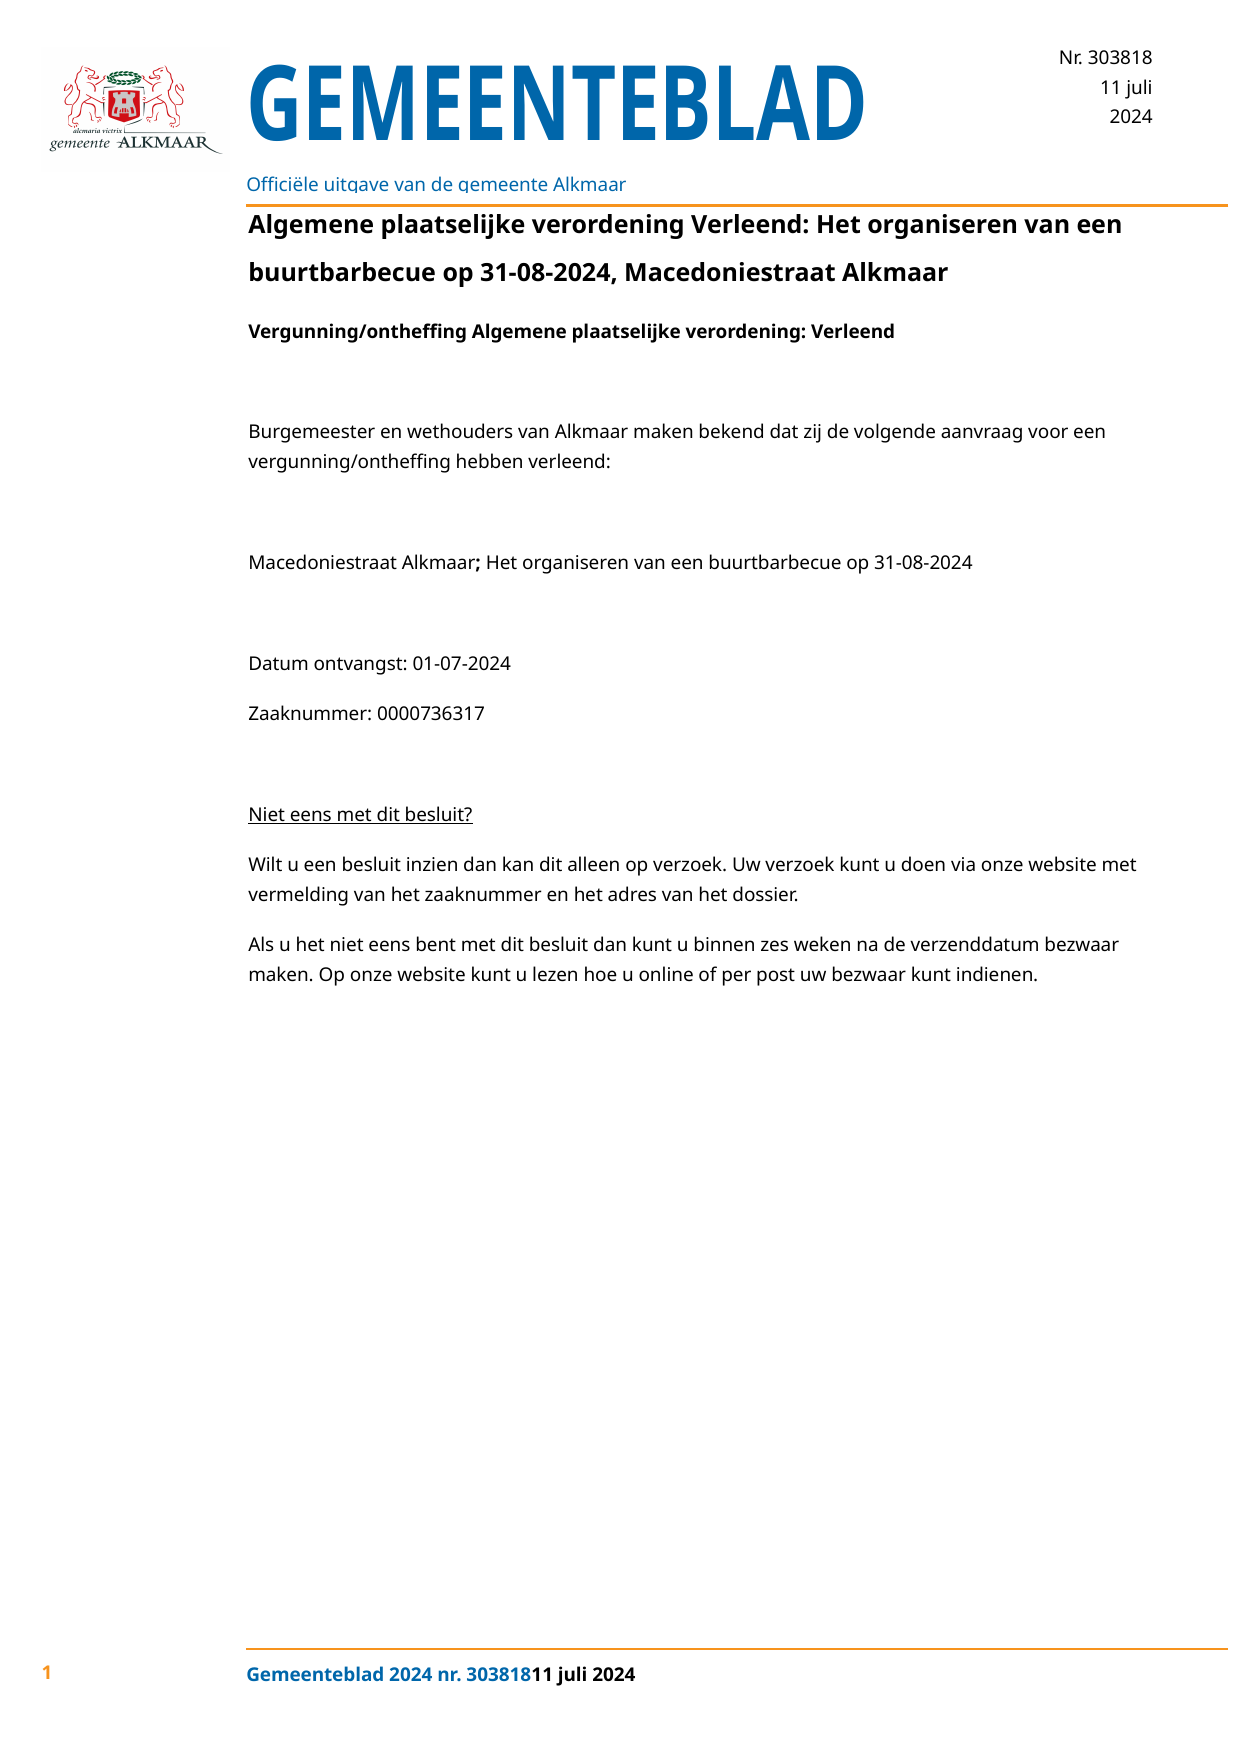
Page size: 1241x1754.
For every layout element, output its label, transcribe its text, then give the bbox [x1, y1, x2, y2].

text Zaaknummer: 0000736317 [248, 700, 1152, 726]
text Wilt u een besluit inzien dan kan dit alleen op verzoek. Uw verzoek kunt u doen via onze website met vermelding van het zaaknummer en het adres van het dossier. [248, 852, 1152, 907]
text Als u het niet eens bent met dit besluit dan kunt u binnen zes weken na de verzenddatum bezwaar maken. Op onze website kunt u lezen hoe u online of per post uw bezwaar kunt indienen. [248, 932, 1152, 987]
text Datum ontvangst: 01-07-2024 [248, 650, 1152, 676]
text Algemene plaatselijke verordening Verleend: Het organiseren van een buurtbarbecue op 31-08-2024, Macedoniestraat Alkmaar [248, 207, 1152, 288]
text Macedoniestraat Alkmaar; Het organiseren van een buurtbarbecue op 31-08-2024 [248, 549, 1152, 575]
text Niet eens met dit besluit? [248, 801, 1152, 827]
picture [41, 47, 231, 172]
text Burgemeester en wethouders van Alkmaar maken bekend dat zij de volgende aanvraag voor een vergunning/ontheffing hebben verleend: [248, 419, 1152, 474]
text Vergunning/ontheffing Algemene plaatselijke verordening: Verleend [248, 318, 1152, 344]
